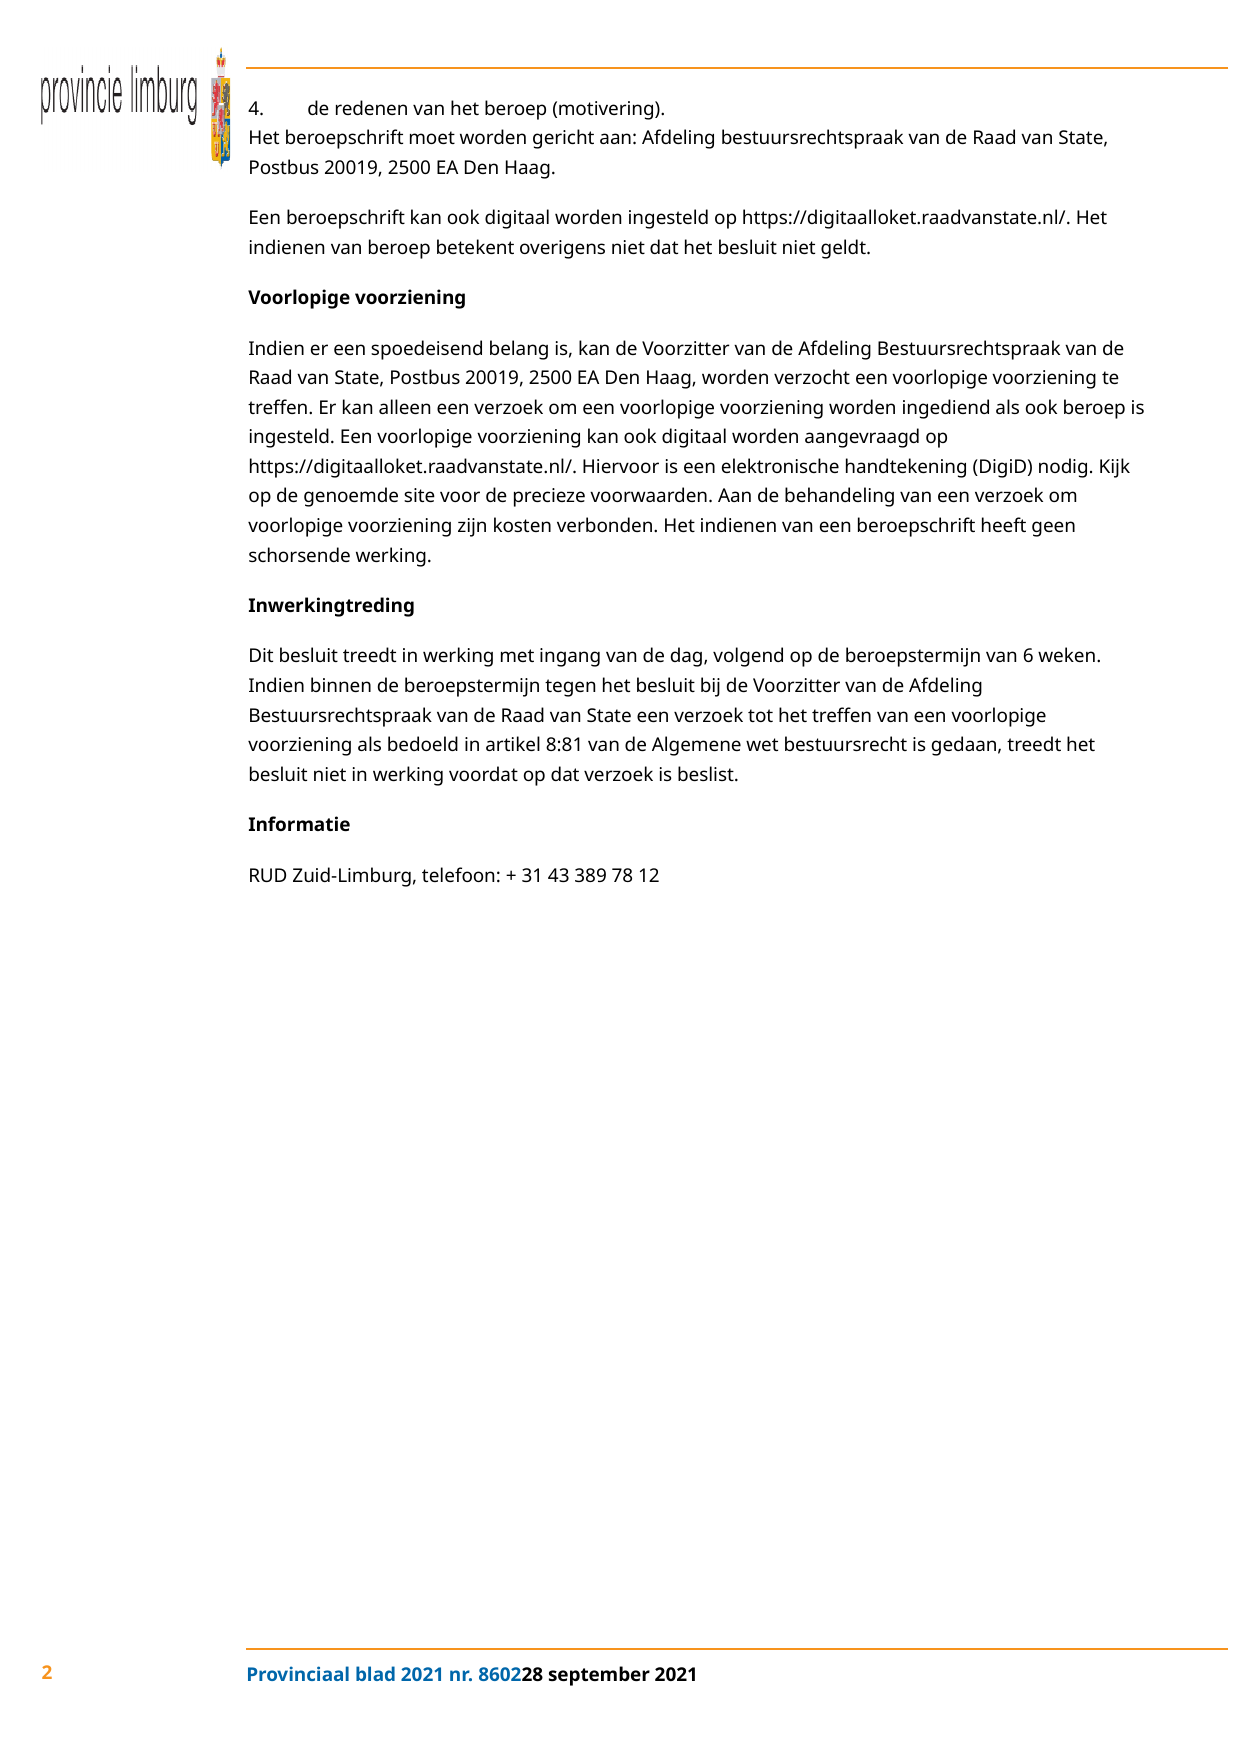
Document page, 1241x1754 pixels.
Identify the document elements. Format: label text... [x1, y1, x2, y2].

list de redenen van het beroep (motivering). [248, 95, 1152, 121]
text Indien er een spoedeisend belang is, kan de Voorzitter van de Afdeling Bestuursrechtspraak van de Raad van State, Postbus 20019, 2500 EA Den Haag, worden verzocht een voorlopige voorziening te treffen. Er kan alleen een verzoek om een voorlopige voorziening worden ingediend als ook beroep is ingesteld. Een voorlopige voorziening kan ook digitaal worden aangevraagd op https://digitaalloket.raadvanstate.nl/. Hiervoor is een elektronische handtekening (DigiD) nodig. Kijk op de genoemde site voor de precieze voorwaarden. Aan de behandeling van een verzoek om voorlopige voorziening zijn kosten verbonden. Het indienen van een beroepschrift heeft geen schorsende werking. [248, 335, 1152, 568]
text Informatie [248, 811, 1152, 837]
text Dit besluit treedt in werking met ingang van de dag, volgend op de beroepstermijn van 6 weken. Indien binnen de beroepstermijn tegen het besluit bij de Voorzitter van de Afdeling Bestuursrechtspraak van de Raad van State een verzoek tot het treffen van een voorlopige voorziening als bedoeld in artikel 8:81 van de Algemene wet bestuursrecht is gedaan, treedt het besluit niet in werking voordat op dat verzoek is beslist. [248, 643, 1152, 787]
picture [41, 47, 231, 172]
text Inwerkingtreding [248, 592, 1152, 618]
text Het beroepschrift moet worden gericht aan: Afdeling bestuursrechtspraak van de Raad van State, Postbus 20019, 2500 EA Den Haag. [248, 124, 1152, 180]
text RUD Zuid-Limburg, telefoon: + 31 43 389 78 12 [248, 862, 1152, 888]
text Een beroepschrift kan ook digitaal worden ingesteld op https://digitaalloket.raadvanstate.nl/. Het indienen van beroep betekent overigens niet dat het besluit niet geldt. [248, 204, 1152, 260]
text Voorlopige voorziening [248, 284, 1152, 310]
